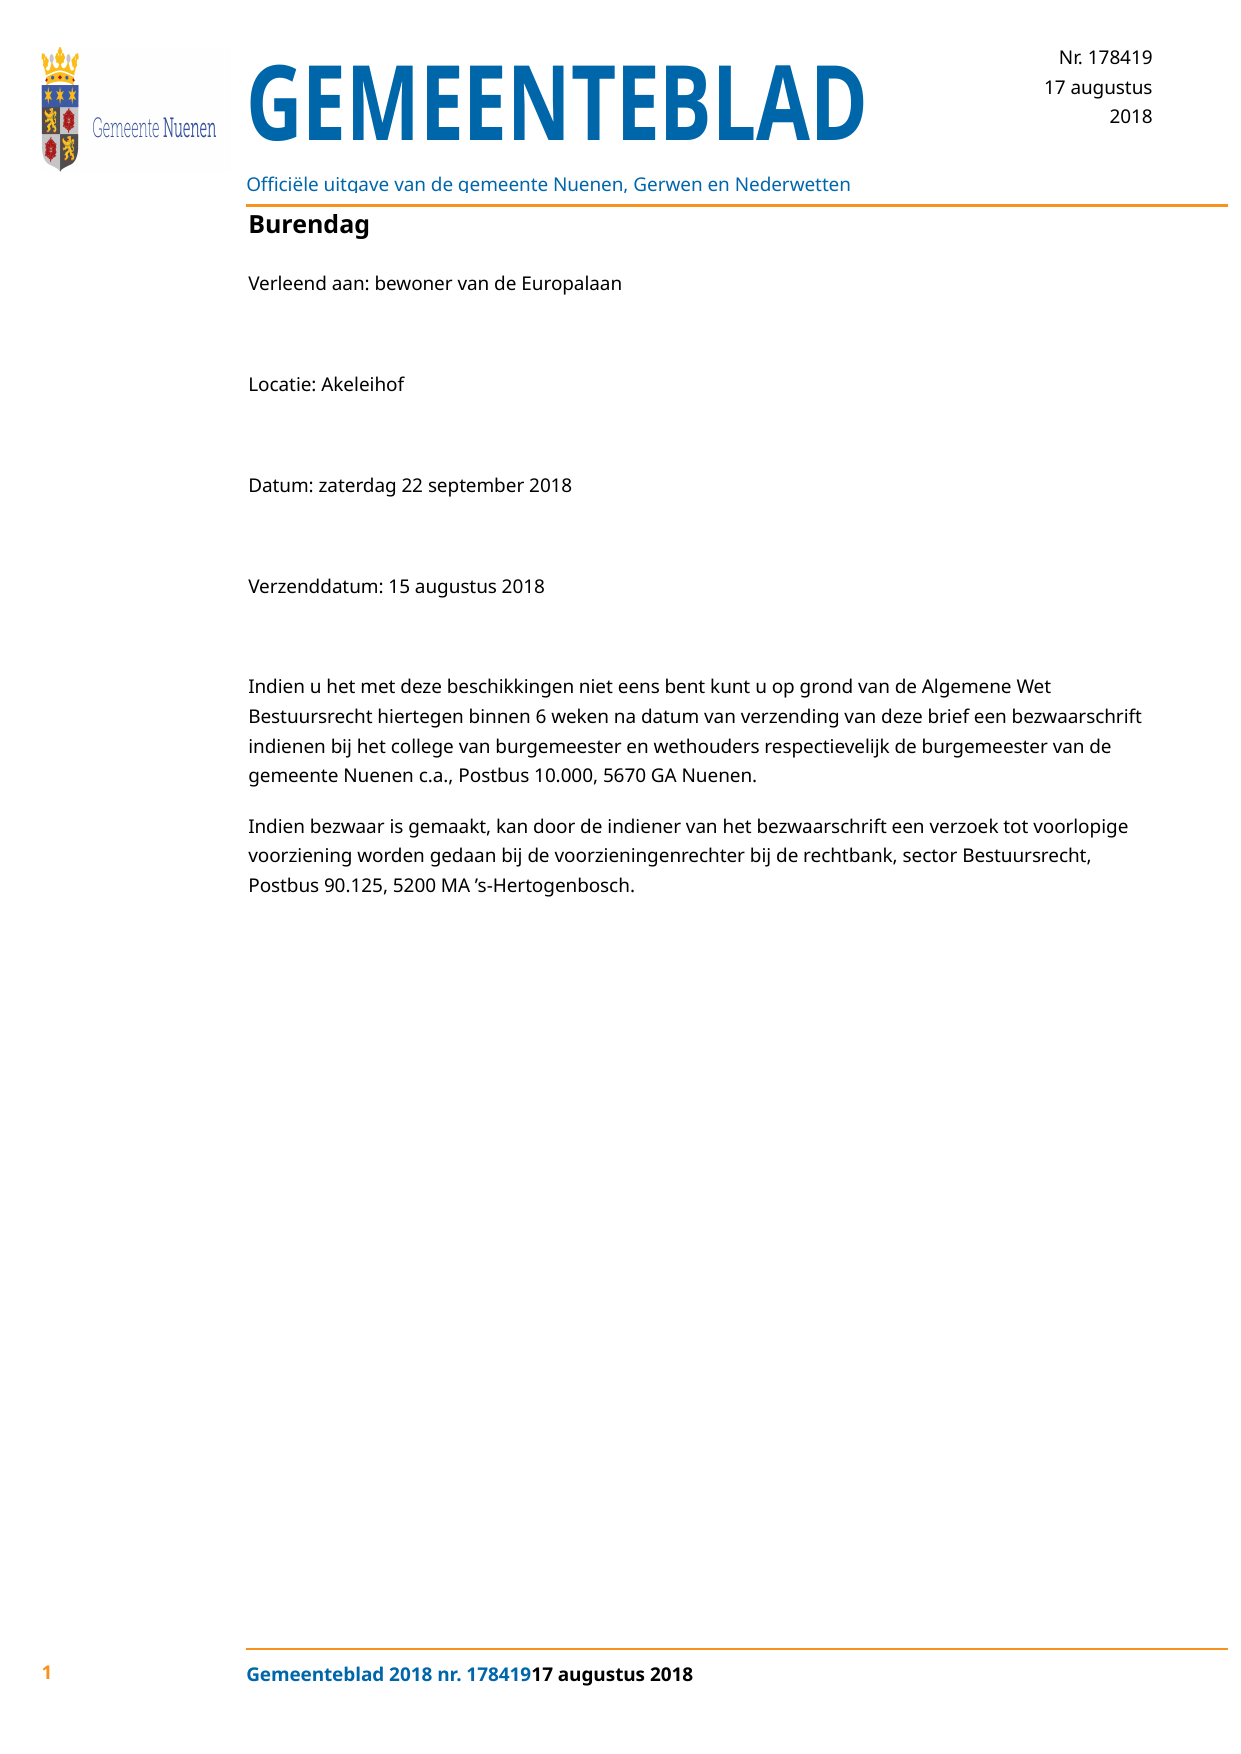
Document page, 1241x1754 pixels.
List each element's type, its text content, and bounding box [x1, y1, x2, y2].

text Datum: zaterdag 22 september 2018 [248, 472, 1152, 498]
text Verleend aan: bewoner van de Europalaan [248, 270, 1152, 296]
text Indien u het met deze beschikkingen niet eens bent kunt u op grond van de Algemene Wet Bestuursrecht hiertegen binnen 6 weken na datum van verzending van deze brief een bezwaarschrift indienen bij het college van burgemeester en wethouders respectievelijk de burgemeester van de gemeente Nuenen c.a., Postbus 10.000, 5670 GA Nuenen. [248, 674, 1152, 788]
text Verzenddatum: 15 augustus 2018 [248, 573, 1152, 598]
picture [41, 47, 231, 172]
text Locatie: Akeleihof [248, 371, 1152, 397]
text Indien bezwaar is gemaakt, kan door de indiener van het bezwaarschrift een verzoek tot voorlopige voorziening worden gedaan bij de voorzieningenrechter bij de rechtbank, sector Bestuursrecht, Postbus 90.125, 5200 MA ’s-Hertogenbosch. [248, 813, 1152, 898]
text Burendag [248, 207, 1152, 241]
